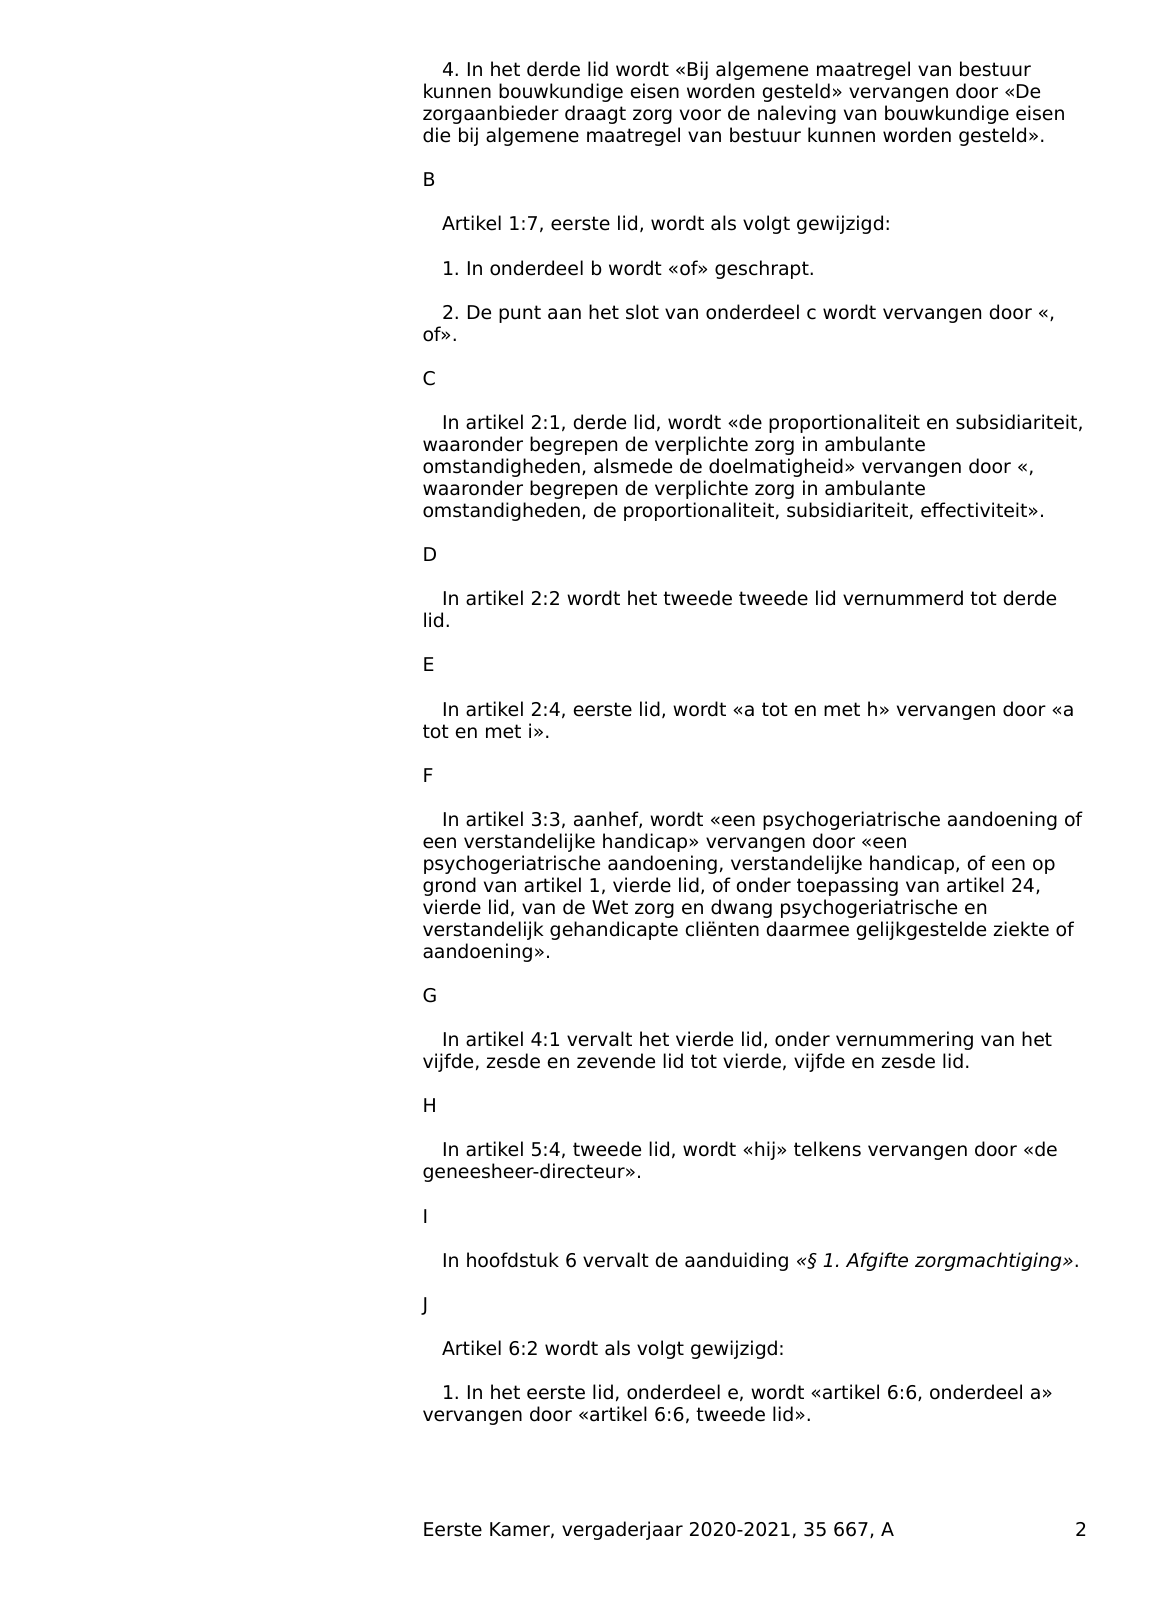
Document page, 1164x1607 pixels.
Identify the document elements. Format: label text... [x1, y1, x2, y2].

text In artikel 2:1, derde lid, wordt «de proportionaliteit en subsidiariteit, waaronder begrepen de verplichte zorg in ambulante omstandigheden, alsmede de doelmatigheid» vervangen door «, waaronder begrepen de verplichte zorg in ambulante omstandigheden, de proportionaliteit, subsidiariteit, effectiviteit». [422, 412, 1087, 522]
text E [422, 654, 1087, 676]
text H [422, 1095, 1087, 1117]
text In artikel 2:4, eerste lid, wordt «a tot en met h» vervangen door «a tot en met i». [422, 698, 1087, 742]
text F [422, 765, 1087, 787]
text In artikel 2:2 wordt het tweede tweede lid vernummerd tot derde lid. [422, 588, 1087, 632]
text 2. De punt aan het slot van onderdeel c wordt vervangen door «, of». [422, 302, 1087, 346]
text I [422, 1206, 1087, 1227]
text In hoofdstuk 6 vervalt de aanduiding «§ 1. Afgifte zorgmachtiging». [422, 1250, 1087, 1272]
text Artikel 1:7, eerste lid, wordt als volgt gewijzigd: [422, 213, 1087, 235]
text C [422, 368, 1087, 390]
text In artikel 5:4, tweede lid, wordt «hij» telkens vervangen door «de geneesheer-directeur». [422, 1139, 1087, 1183]
text 1. In onderdeel b wordt «of» geschrapt. [422, 257, 1087, 279]
text D [422, 544, 1087, 566]
text J [422, 1294, 1087, 1316]
text In artikel 4:1 vervalt het vierde lid, onder vernummering van het vijfde, zesde en zevende lid tot vierde, vijfde en zesde lid. [422, 1029, 1087, 1073]
text Artikel 6:2 wordt als volgt gewijzigd: [422, 1338, 1087, 1360]
text 4. In het derde lid wordt «Bij algemene maatregel van bestuur kunnen bouwkundige eisen worden gesteld» vervangen door «De zorgaanbieder draagt zorg voor de naleving van bouwkundige eisen die bij algemene maatregel van bestuur kunnen worden gesteld». [422, 59, 1087, 147]
text G [422, 985, 1087, 1007]
text In artikel 3:3, aanhef, wordt «een psychogeriatrische aandoening of een verstandelijke handicap» vervangen door «een psychogeriatrische aandoening, verstandelijke handicap, of een op grond van artikel 1, vierde lid, of onder toepassing van artikel 24, vierde lid, van de Wet zorg en dwang psychogeriatrische en verstandelijk gehandicapte cliënten daarmee gelijkgestelde ziekte of aandoening». [422, 809, 1087, 963]
text 1. In het eerste lid, onderdeel e, wordt «artikel 6:6, onderdeel a» vervangen door «artikel 6:6, tweede lid». [422, 1382, 1087, 1426]
text B [422, 169, 1087, 191]
